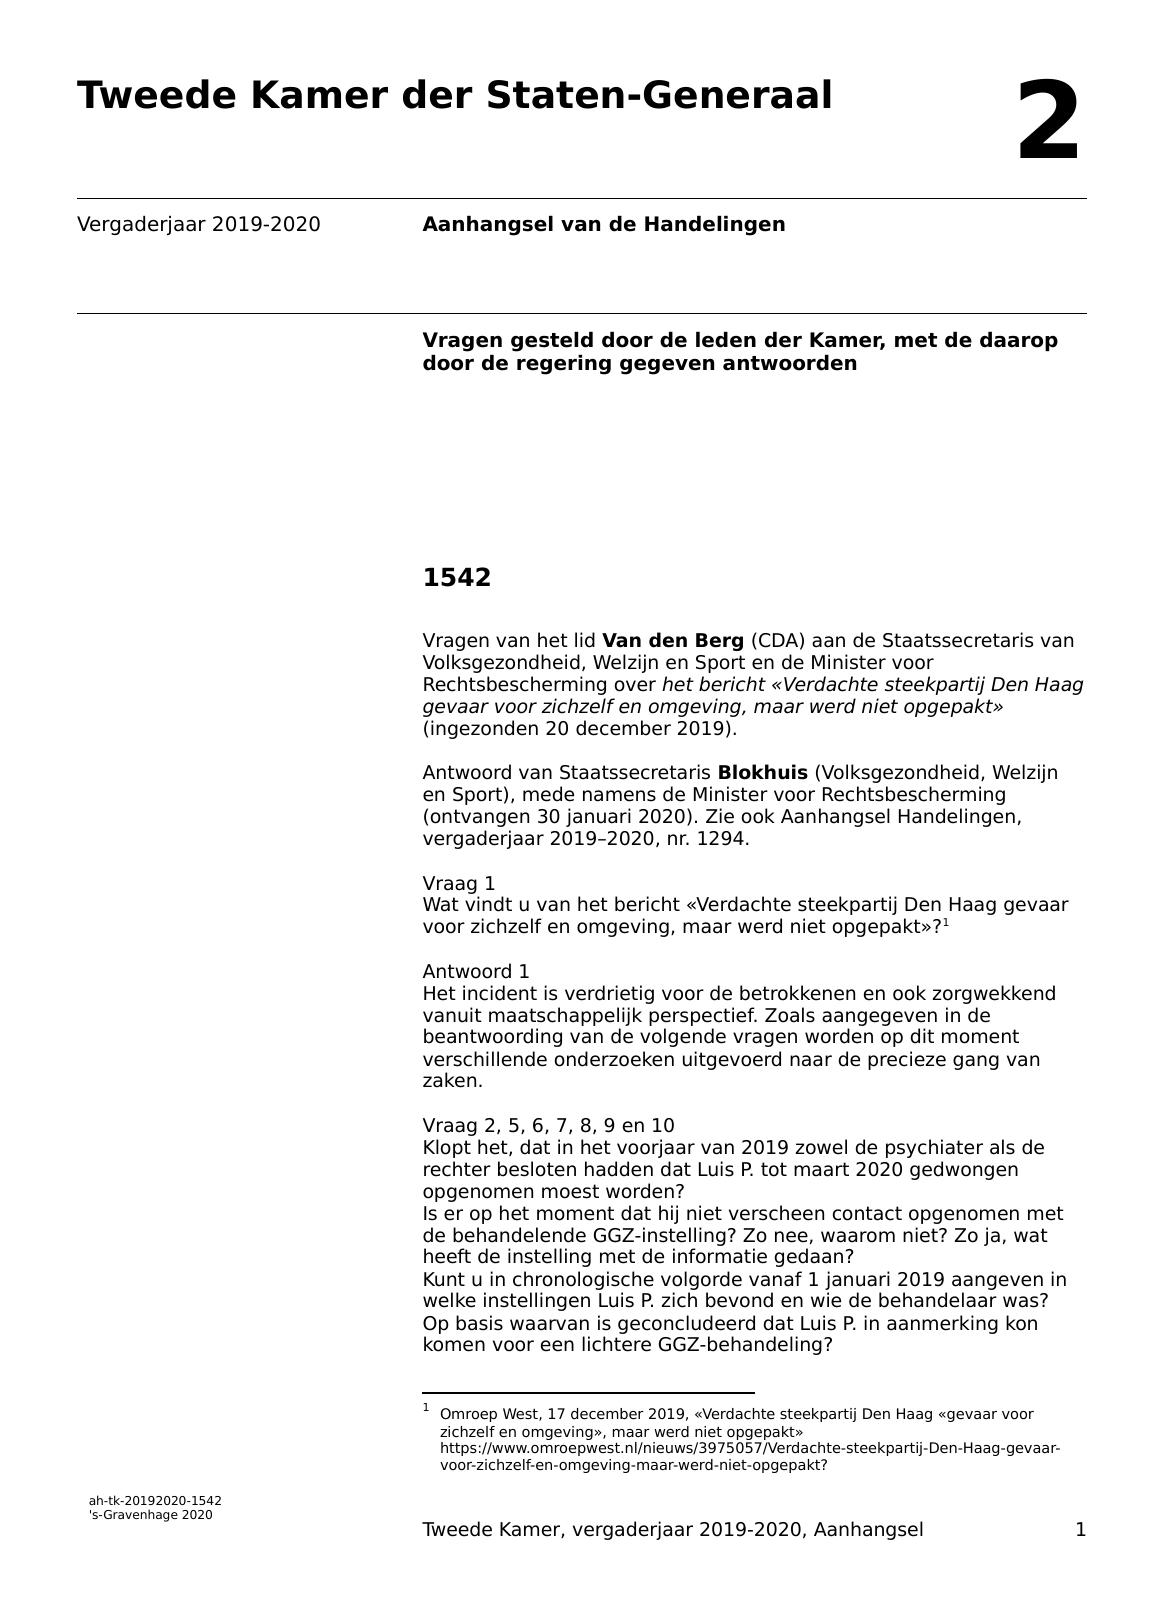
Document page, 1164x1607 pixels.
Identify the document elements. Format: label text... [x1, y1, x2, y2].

table_cell Vergaderjaar 2019-2020 [77, 199, 422, 313]
text Wat vindt u van het bericht «Verdachte steekpartij Den Haag gevaar voor zichzelf en omgeving, maar werd niet opgepakt»? [422, 894, 1087, 938]
text Vraag 1 [422, 872, 1087, 894]
text Antwoord van Staatssecretaris Blokhuis (Volksgezondheid, Welzijn en Sport), mede namens de Minister voor Rechtsbescherming (ontvangen 30 januari 2020). Zie ook Aanhangsel Handelingen, vergaderjaar 2019–2020, nr. 1294. [422, 762, 1087, 850]
table_cell [77, 314, 422, 375]
table_cell Aanhangsel van de Handelingen [422, 199, 1087, 313]
table_cell Vragen gesteld door de leden der Kamer, met de daarop door de regering gegeven antwoorden [422, 314, 1087, 375]
text Kunt u in chronologische volgorde vanaf 1 januari 2019 aangeven in welke instellingen Luis P. zich bevond en wie de behandelaar was? [422, 1268, 1087, 1312]
text 's-Gravenhage 2020 [88, 1508, 323, 1522]
table_header Tweede Kamer der Staten-Generaal [77, 59, 886, 198]
text Het incident is verdrietig voor de betrokkenen en ook zorgwekkend vanuit maatschappelijk perspectief. Zoals aangegeven in de beantwoording van de volgende vragen worden op dit moment verschillende onderzoeken uitgevoerd naar de precieze gang van zaken. [422, 982, 1087, 1092]
text 1542 [422, 563, 1087, 592]
text Vraag 2, 5, 6, 7, 8, 9 en 10 [422, 1114, 1087, 1137]
text Vragen van het lid Van den Berg (CDA) aan de Staatssecretaris van Volksgezondheid, Welzijn en Sport en de Minister voor Rechtsbescherming over het bericht «Verdachte steekpartij Den Haag gevaar voor zichzelf en omgeving, maar werd niet opgepakt» (ingezonden 20 december 2019). [422, 630, 1087, 740]
text Op basis waarvan is geconcludeerd dat Luis P. in aanmerking kon komen voor een lichtere GGZ-behandeling? [422, 1312, 1087, 1356]
text Is er op het moment dat hij niet verscheen contact opgenomen met de behandelende GGZ-instelling? Zo nee, waarom niet? Zo ja, wat heeft de instelling met de informatie gedaan? [422, 1202, 1087, 1268]
text Antwoord 1 [422, 961, 1087, 982]
text ah-tk-20192020-1542 [88, 1494, 323, 1508]
text Omroep West, 17 december 2019, «Verdachte steekpartij Den Haag «gevaar voor zichzelf en omgeving», maar werd niet opgepakt» https://www.omroepwest.nl/nieuws/3975057/Verdachte-steekpartij-Den-Haag-gevaar-voor-zichzelf-en-omgeving-maar-werd-niet-opgepakt? [422, 1402, 1087, 1474]
text Klopt het, dat in het voorjaar van 2019 zowel de psychiater als de rechter besloten hadden dat Luis P. tot maart 2020 gedwongen opgenomen moest worden? [422, 1137, 1087, 1202]
table_header 2 [886, 59, 1087, 198]
